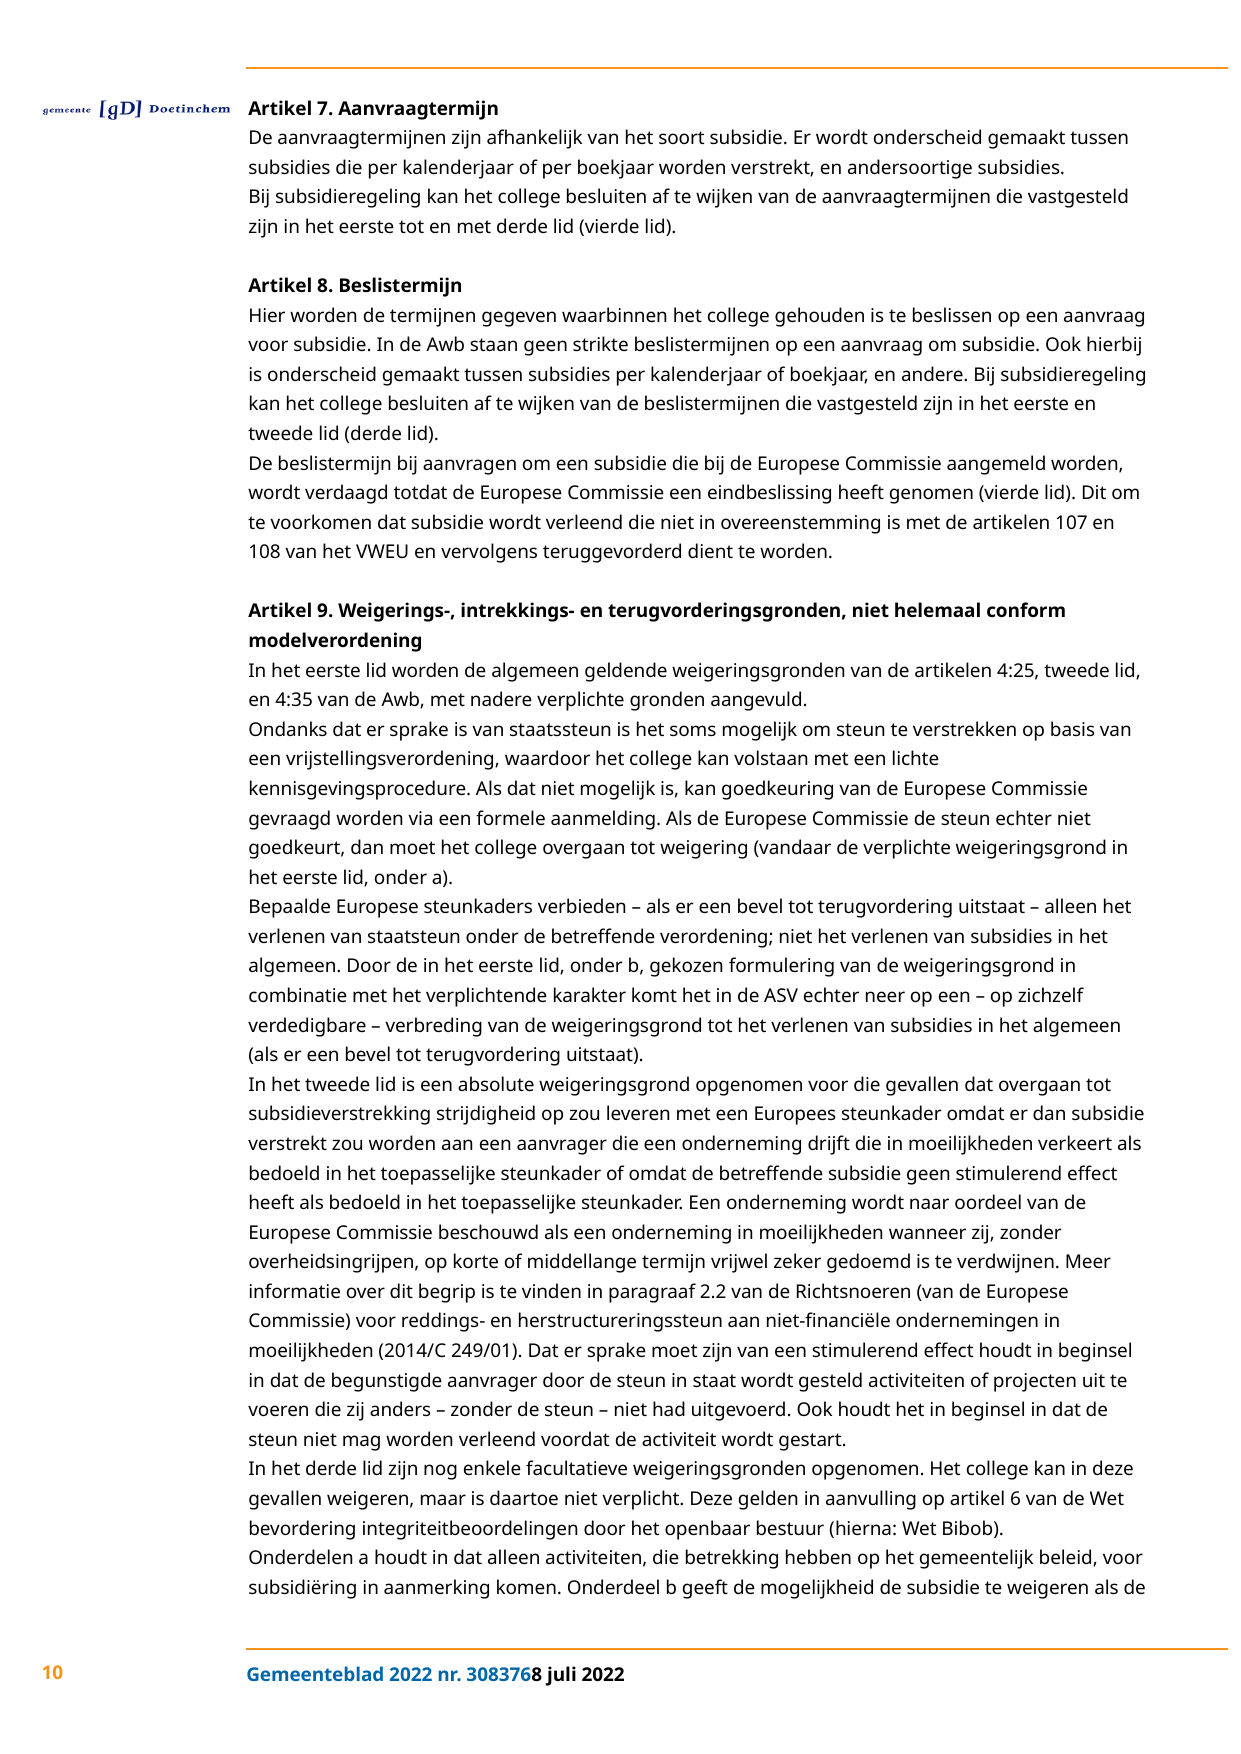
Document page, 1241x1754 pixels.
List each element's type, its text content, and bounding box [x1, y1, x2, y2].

text Bij subsidieregeling kan het college besluiten af te wijken van de aanvraagtermijnen die vastgesteld zijn in het eerste tot en met derde lid (vierde lid). [248, 183, 1152, 239]
text In het derde lid zijn nog enkele facultatieve weigeringsgronden opgenomen. Het college kan in deze gevallen weigeren, maar is daartoe niet verplicht. Deze gelden in aanvulling op artikel 6 van de Wet bevordering integriteitbeoordelingen door het openbaar bestuur (hierna: Wet Bibob). [248, 1456, 1152, 1541]
text Artikel 8. Beslistermijn [248, 272, 1152, 298]
text Bepaalde Europese steunkaders verbieden – als er een bevel tot terugvordering uitstaat – alleen het verlenen van staatsteun onder de betreffende verordening; niet het verlenen van subsidies in het algemeen. Door de in het eerste lid, onder b, gekozen formulering van de weigeringsgrond in combinatie met het verplichtende karakter komt het in de ASV echter neer op een – op zichzelf verdedigbare – verbreding van de weigeringsgrond tot het verlenen van subsidies in het algemeen (als er een bevel tot terugvordering uitstaat). [248, 893, 1152, 1067]
text De beslistermijn bij aanvragen om een subsidie die bij de Europese Commissie aangemeld worden, wordt verdaagd totdat de Europese Commissie een eindbeslissing heeft genomen (vierde lid). Dit om te voorkomen dat subsidie wordt verleend die niet in overeenstemming is met de artikelen 107 en 108 van het VWEU en vervolgens teruggevorderd dient te worden. [248, 450, 1152, 564]
picture [41, 47, 231, 172]
text Artikel 9. Weigerings-, intrekkings- en terugvorderingsgronden, niet helemaal conform modelverordening [248, 598, 1152, 653]
text De aanvraagtermijnen zijn afhankelijk van het soort subsidie. Er wordt onderscheid gemaakt tussen subsidies die per kalenderjaar of per boekjaar worden verstrekt, en andersoortige subsidies. [248, 124, 1152, 180]
text In het eerste lid worden de algemeen geldende weigeringsgronden van de artikelen 4:25, tweede lid, en 4:35 van de Awb, met nadere verplichte gronden aangevuld. [248, 657, 1152, 712]
text Hier worden de termijnen gegeven waarbinnen het college gehouden is te beslissen op een aanvraag voor subsidie. In de Awb staan geen strikte beslistermijnen op een aanvraag om subsidie. Ook hierbij is onderscheid gemaakt tussen subsidies per kalenderjaar of boekjaar, en andere. Bij subsidieregeling kan het college besluiten af te wijken van de beslistermijnen die vastgesteld zijn in het eerste en tweede lid (derde lid). [248, 302, 1152, 446]
text Onderdelen a houdt in dat alleen activiteiten, die betrekking hebben op het gemeentelijk beleid, voor subsidiëring in aanmerking komen. Onderdeel b geeft de mogelijkheid de subsidie te weigeren als de [248, 1544, 1152, 1600]
text In het tweede lid is een absolute weigeringsgrond opgenomen voor die gevallen dat overgaan tot subsidieverstrekking strijdigheid op zou leveren met een Europees steunkader omdat er dan subsidie verstrekt zou worden aan een aanvrager die een onderneming drijft die in moeilijkheden verkeert als bedoeld in het toepasselijke steunkader of omdat de betreffende subsidie geen stimulerend effect heeft als bedoeld in het toepasselijke steunkader. Een onderneming wordt naar oordeel van de Europese Commissie beschouwd als een onderneming in moeilijkheden wanneer zij, zonder overheidsingrijpen, op korte of middellange termijn vrijwel zeker gedoemd is te verdwijnen. Meer informatie over dit begrip is te vinden in paragraaf 2.2 van de Richtsnoeren (van de Europese Commissie) voor reddings- en herstructureringssteun aan niet-financiële ondernemingen in moeilijkheden (2014/C 249/01). Dat er sprake moet zijn van een stimulerend effect houdt in beginsel in dat de begunstigde aanvrager door de steun in staat wordt gesteld activiteiten of projecten uit te voeren die zij anders – zonder de steun – niet had uitgevoerd. Ook houdt het in beginsel in dat de steun niet mag worden verleend voordat de activiteit wordt gestart. [248, 1071, 1152, 1452]
text Ondanks dat er sprake is van staatssteun is het soms mogelijk om steun te verstrekken op basis van een vrijstellingsverordening, waardoor het college kan volstaan met een lichte kennisgevingsprocedure. Als dat niet mogelijk is, kan goedkeuring van de Europese Commissie gevraagd worden via een formele aanmelding. Als de Europese Commissie de steun echter niet goedkeurt, dan moet het college overgaan tot weigering (vandaar de verplichte weigeringsgrond in het eerste lid, onder a). [248, 716, 1152, 890]
text Artikel 7. Aanvraagtermijn [248, 95, 1152, 121]
